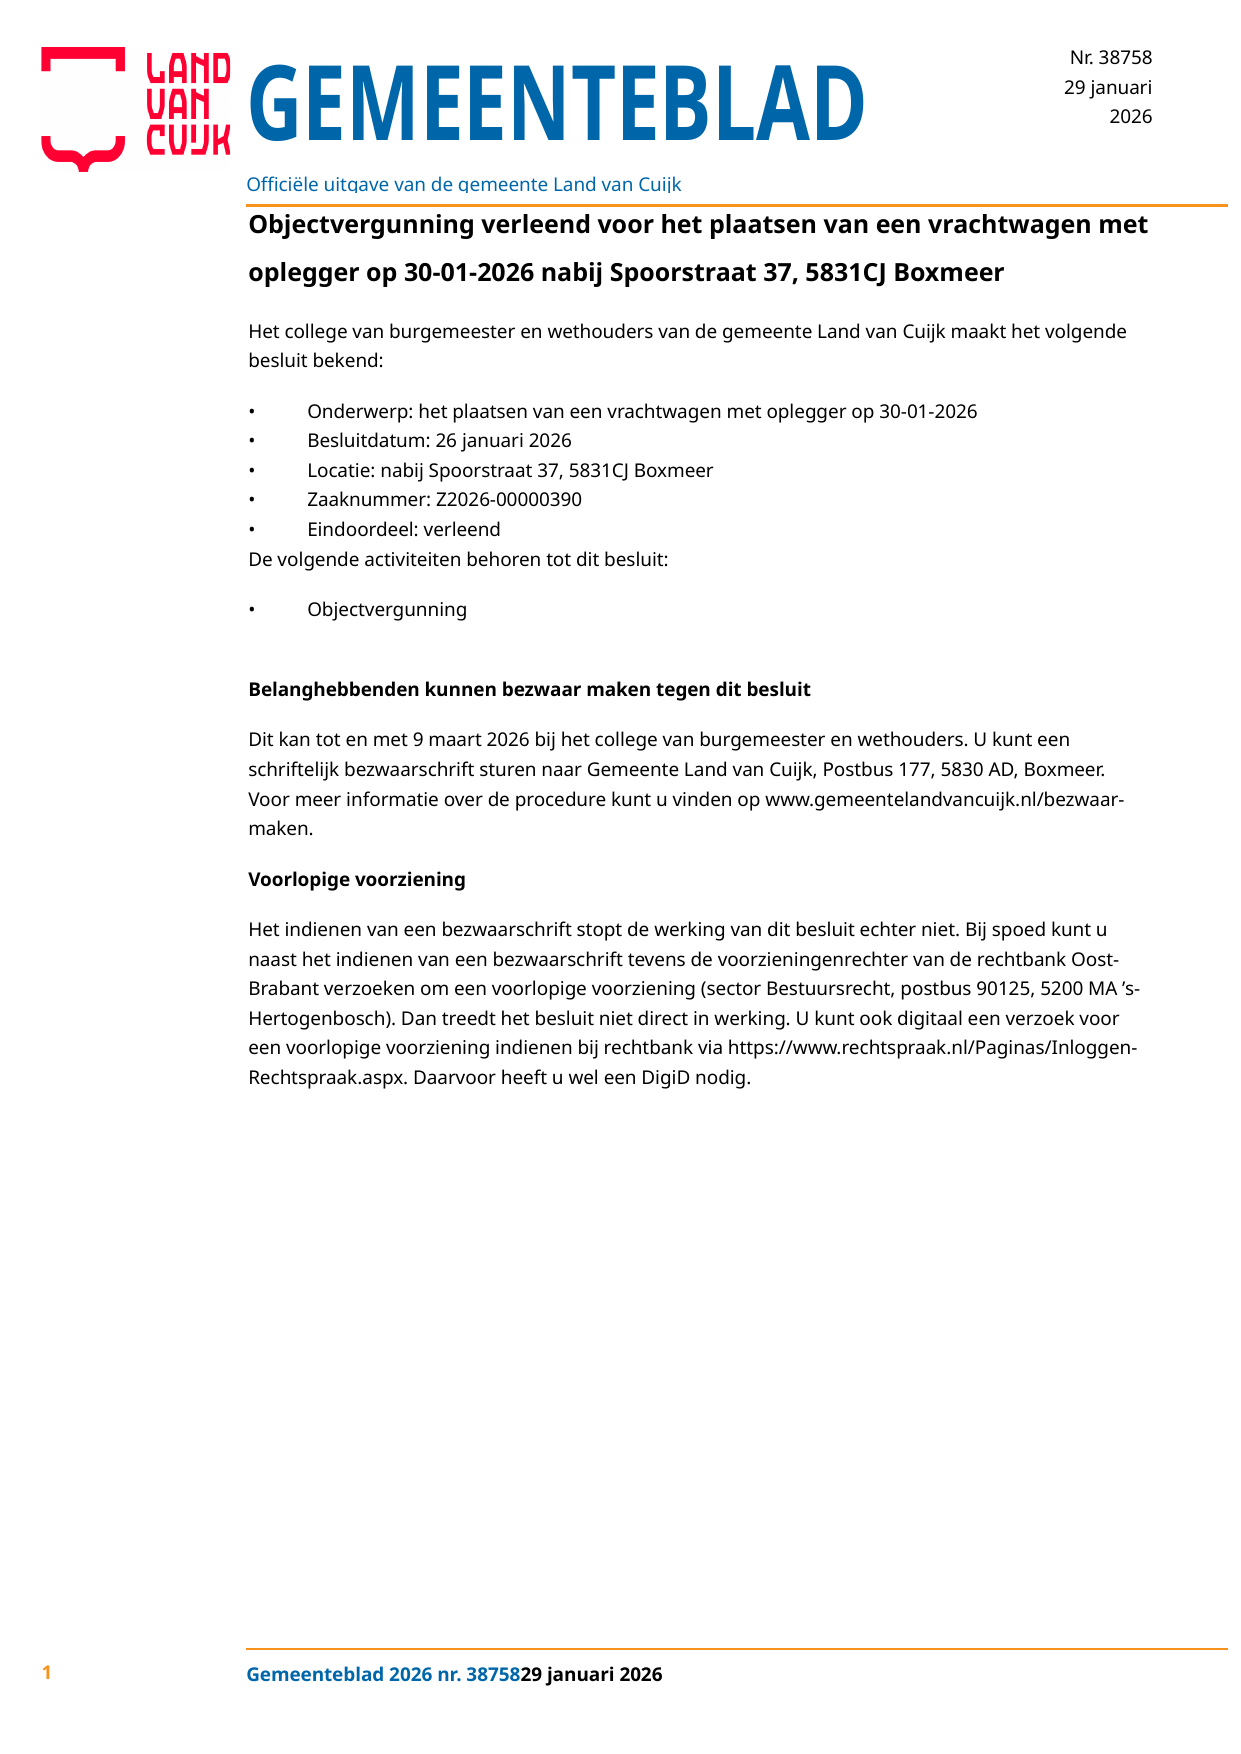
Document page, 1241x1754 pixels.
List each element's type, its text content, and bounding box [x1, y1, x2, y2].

picture [41, 47, 231, 172]
list Objectvergunning [248, 596, 1152, 622]
text Objectvergunning verleend voor het plaatsen van een vrachtwagen met oplegger op 30-01-2026 nabij Spoorstraat 37, 5831CJ Boxmeer [248, 207, 1152, 288]
list Onderwerp: het plaatsen van een vrachtwagen met oplegger op 30-01-2026 [248, 398, 1152, 424]
list Locatie: nabij Spoorstraat 37, 5831CJ Boxmeer [248, 457, 1152, 483]
list Eindoordeel: verleend [248, 516, 1152, 542]
text De volgende activiteiten behoren tot dit besluit: [248, 546, 1152, 572]
text Het college van burgemeester en wethouders van de gemeente Land van Cuijk maakt het volgende besluit bekend: [248, 318, 1152, 373]
text Voorlopige voorziening [248, 866, 1152, 892]
text Het indienen van een bezwaarschrift stopt de werking van dit besluit echter niet. Bij spoed kunt u naast het indienen van een bezwaarschrift tevens de voorzieningenrechter van de rechtbank Oost-Brabant verzoeken om een voorlopige voorziening (sector Bestuursrecht, postbus 90125, 5200 MA ’s-Hertogenbosch). Dan treedt het besluit niet direct in werking. U kunt ook digitaal een verzoek voor een voorlopige voorziening indienen bij rechtbank via https://www.rechtspraak.nl/Paginas/Inloggen-Rechtspraak.aspx. Daarvoor heeft u wel een DigiD nodig. [248, 916, 1152, 1090]
text Belanghebbenden kunnen bezwaar maken tegen dit besluit [248, 676, 1152, 702]
list Besluitdatum: 26 januari 2026 [248, 427, 1152, 453]
text Dit kan tot en met 9 maart 2026 bij het college van burgemeester en wethouders. U kunt een schriftelijk bezwaarschrift sturen naar Gemeente Land van Cuijk, Postbus 177, 5830 AD, Boxmeer. Voor meer informatie over de procedure kunt u vinden op www.gemeentelandvancuijk.nl/bezwaar-maken. [248, 727, 1152, 841]
list Zaaknummer: Z2026-00000390 [248, 487, 1152, 512]
